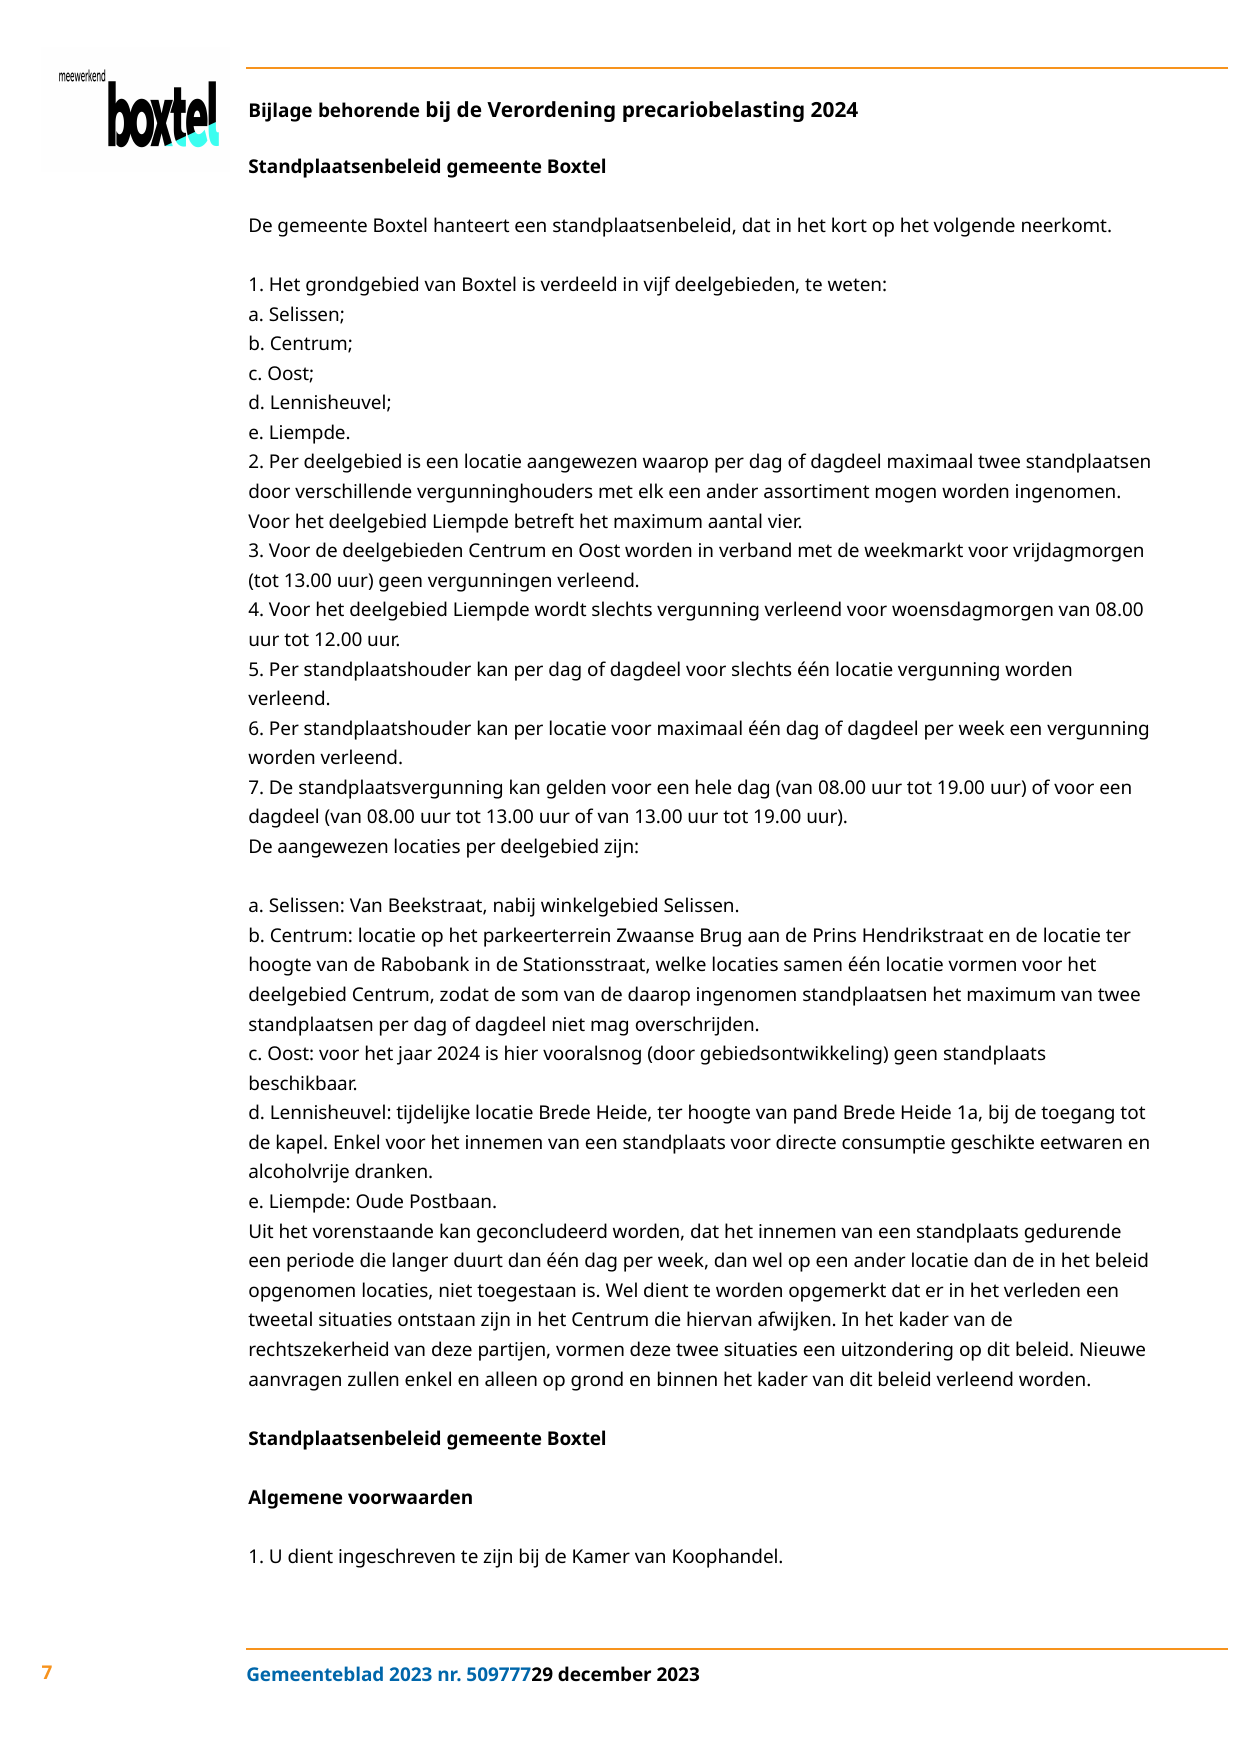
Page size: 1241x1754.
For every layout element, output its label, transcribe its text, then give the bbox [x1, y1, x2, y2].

text De aangewezen locaties per deelgebied zijn: [248, 833, 1152, 859]
text Algemene voorwaarden [248, 1484, 1152, 1510]
text 1. U dient ingeschreven te zijn bij de Kamer van Koophandel. [248, 1543, 1152, 1569]
text e. Liempde. [248, 419, 1152, 445]
picture [41, 47, 231, 172]
text c. Oost: voor het jaar 2024 is hier vooralsnog (door gebiedsontwikkeling) geen standplaats beschikbaar. [248, 1040, 1152, 1096]
text a. Selissen; [248, 301, 1152, 327]
text De gemeente Boxtel hanteert een standplaatsenbeleid, dat in het kort op het volgende neerkomt. [248, 212, 1152, 238]
text 5. Per standplaatshouder kan per dag of dagdeel voor slechts één locatie vergunning worden verleend. [248, 656, 1152, 711]
text Bijlage behorende bij de Verordening precariobelasting 2024 [248, 95, 1152, 123]
text Standplaatsenbeleid gemeente Boxtel [248, 153, 1152, 179]
text Uit het vorenstaande kan geconcludeerd worden, dat het innemen van een standplaats gedurende een periode die langer duurt dan één dag per week, dan wel op een ander locatie dan de in het beleid opgenomen locaties, niet toegestaan is. Wel dient te worden opgemerkt dat er in het verleden een tweetal situaties ontstaan zijn in het Centrum die hiervan afwijken. In het kader van de rechtszekerheid van deze partijen, vormen deze twee situaties een uitzondering op dit beleid. Nieuwe aanvragen zullen enkel en alleen op grond en binnen het kader van dit beleid verleend worden. [248, 1218, 1152, 1392]
text b. Centrum; [248, 330, 1152, 356]
text d. Lennisheuvel: tijdelijke locatie Brede Heide, ter hoogte van pand Brede Heide 1a, bij de toegang tot de kapel. Enkel voor het innemen van een standplaats voor directe consumptie geschikte eetwaren en alcoholvrije dranken. [248, 1099, 1152, 1184]
text e. Liempde: Oude Postbaan. [248, 1188, 1152, 1214]
text 7. De standplaatsvergunning kan gelden voor een hele dag (van 08.00 uur tot 19.00 uur) of voor een dagdeel (van 08.00 uur tot 13.00 uur of van 13.00 uur tot 19.00 uur). [248, 774, 1152, 829]
text 3. Voor de deelgebieden Centrum en Oost worden in verband met de weekmarkt voor vrijdagmorgen (tot 13.00 uur) geen vergunningen verleend. [248, 537, 1152, 593]
text 4. Voor het deelgebied Liempde wordt slechts vergunning verleend voor woensdagmorgen van 08.00 uur tot 12.00 uur. [248, 597, 1152, 652]
text Standplaatsenbeleid gemeente Boxtel [248, 1425, 1152, 1451]
text a. Selissen: Van Beekstraat, nabij winkelgebied Selissen. [248, 892, 1152, 918]
text c. Oost; [248, 360, 1152, 386]
text 2. Per deelgebied is een locatie aangewezen waarop per dag of dagdeel maximaal twee standplaatsen door verschillende vergunninghouders met elk een ander assortiment mogen worden ingenomen. Voor het deelgebied Liempde betreft het maximum aantal vier. [248, 449, 1152, 534]
text 6. Per standplaatshouder kan per locatie voor maximaal één dag of dagdeel per week een vergunning worden verleend. [248, 715, 1152, 770]
text b. Centrum: locatie op het parkeerterrein Zwaanse Brug aan de Prins Hendrikstraat en de locatie ter hoogte van de Rabobank in de Stationsstraat, welke locaties samen één locatie vormen voor het deelgebied Centrum, zodat de som van de daarop ingenomen standplaatsen het maximum van twee standplaatsen per dag of dagdeel niet mag overschrijden. [248, 922, 1152, 1037]
text 1. Het grondgebied van Boxtel is verdeeld in vijf deelgebieden, te weten: [248, 271, 1152, 297]
text d. Lennisheuvel; [248, 389, 1152, 415]
